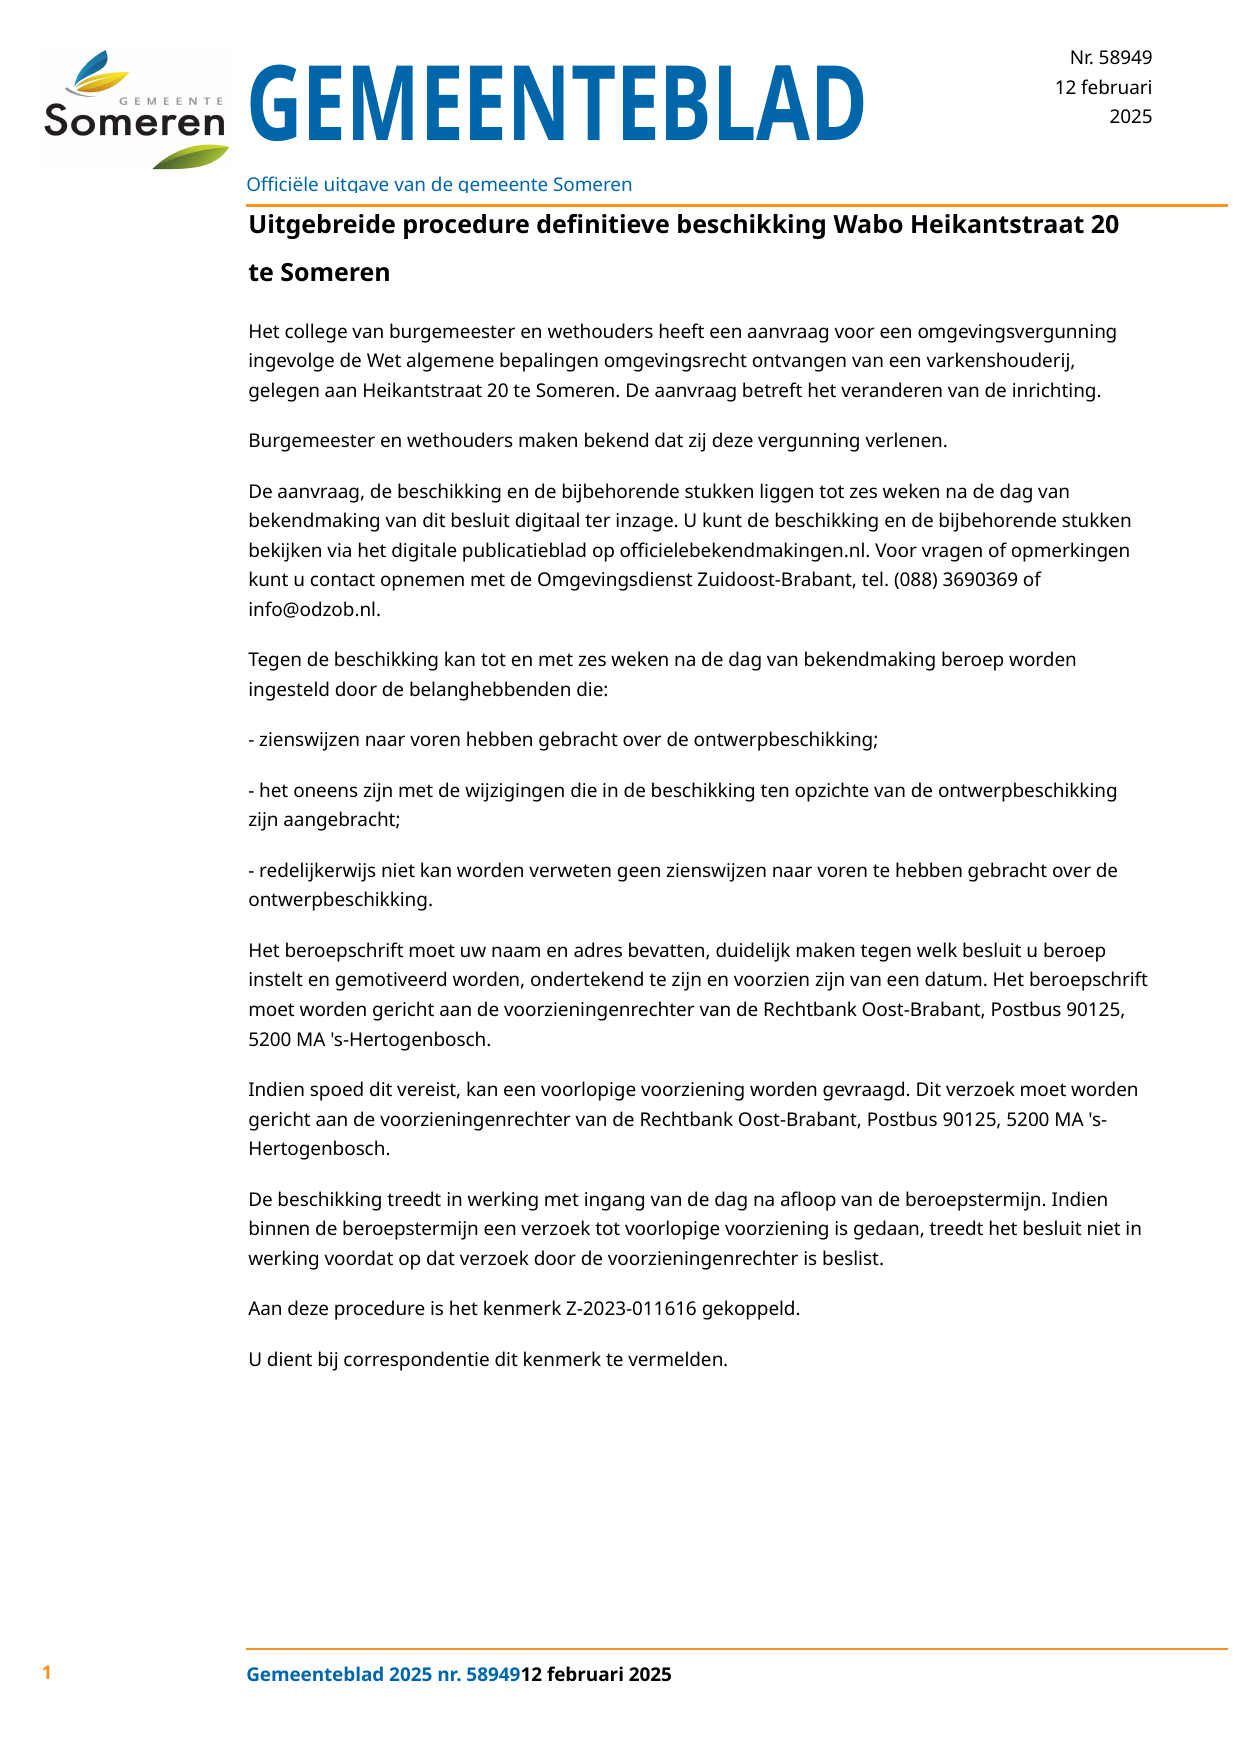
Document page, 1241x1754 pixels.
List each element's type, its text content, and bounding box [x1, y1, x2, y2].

text Burgemeester en wethouders maken bekend dat zij deze vergunning verlenen. [248, 427, 1152, 453]
text De aanvraag, de beschikking en de bijbehorende stukken liggen tot zes weken na de dag van bekendmaking van dit besluit digitaal ter inzage. U kunt de beschikking en de bijbehorende stukken bekijken via het digitale publicatieblad op officielebekendmakingen.nl. Voor vragen of opmerkingen kunt u contact opnemen met de Omgevingsdienst Zuidoost-Brabant, tel. (088) 3690369 of info@odzob.nl. [248, 478, 1152, 622]
text Het beroepschrift moet uw naam en adres bevatten, duidelijk maken tegen welk besluit u beroep instelt en gemotiveerd worden, ondertekend te zijn en voorzien zijn van een datum. Het beroepschrift moet worden gericht aan de voorzieningenrechter van de Rechtbank Oost-Brabant, Postbus 90125, 5200 MA 's-Hertogenbosch. [248, 937, 1152, 1052]
text Aan deze procedure is het kenmerk Z-2023-011616 gekoppeld. [248, 1295, 1152, 1321]
text Tegen de beschikking kan tot en met zes weken na de dag van bekendmaking beroep worden ingesteld door de belanghebbenden die: [248, 647, 1152, 702]
text - het oneens zijn met de wijzigingen die in de beschikking ten opzichte van de ontwerpbeschikking zijn aangebracht; [248, 777, 1152, 832]
text Uitgebreide procedure definitieve beschikking Wabo Heikantstraat 20 te Someren [248, 207, 1152, 288]
text - redelijkerwijs niet kan worden verweten geen zienswijzen naar voren te hebben gebracht over de ontwerpbeschikking. [248, 857, 1152, 912]
text - zienswijzen naar voren hebben gebracht over de ontwerpbeschikking; [248, 727, 1152, 752]
text Het college van burgemeester en wethouders heeft een aanvraag voor een omgevingsvergunning ingevolge de Wet algemene bepalingen omgevingsrecht ontvangen van een varkenshouderij, gelegen aan Heikantstraat 20 te Someren. De aanvraag betreft het veranderen van de inrichting. [248, 318, 1152, 403]
text U dient bij correspondentie dit kenmerk te vermelden. [248, 1346, 1152, 1372]
picture [41, 47, 231, 172]
text Indien spoed dit vereist, kan een voorlopige voorziening worden gevraagd. Dit verzoek moet worden gericht aan de voorzieningenrechter van de Rechtbank Oost-Brabant, Postbus 90125, 5200 MA 's-Hertogenbosch. [248, 1076, 1152, 1161]
text De beschikking treedt in werking met ingang van de dag na afloop van de beroepstermijn. Indien binnen de beroepstermijn een verzoek tot voorlopige voorziening is gedaan, treedt het besluit niet in werking voordat op dat verzoek door de voorzieningenrechter is beslist. [248, 1186, 1152, 1271]
